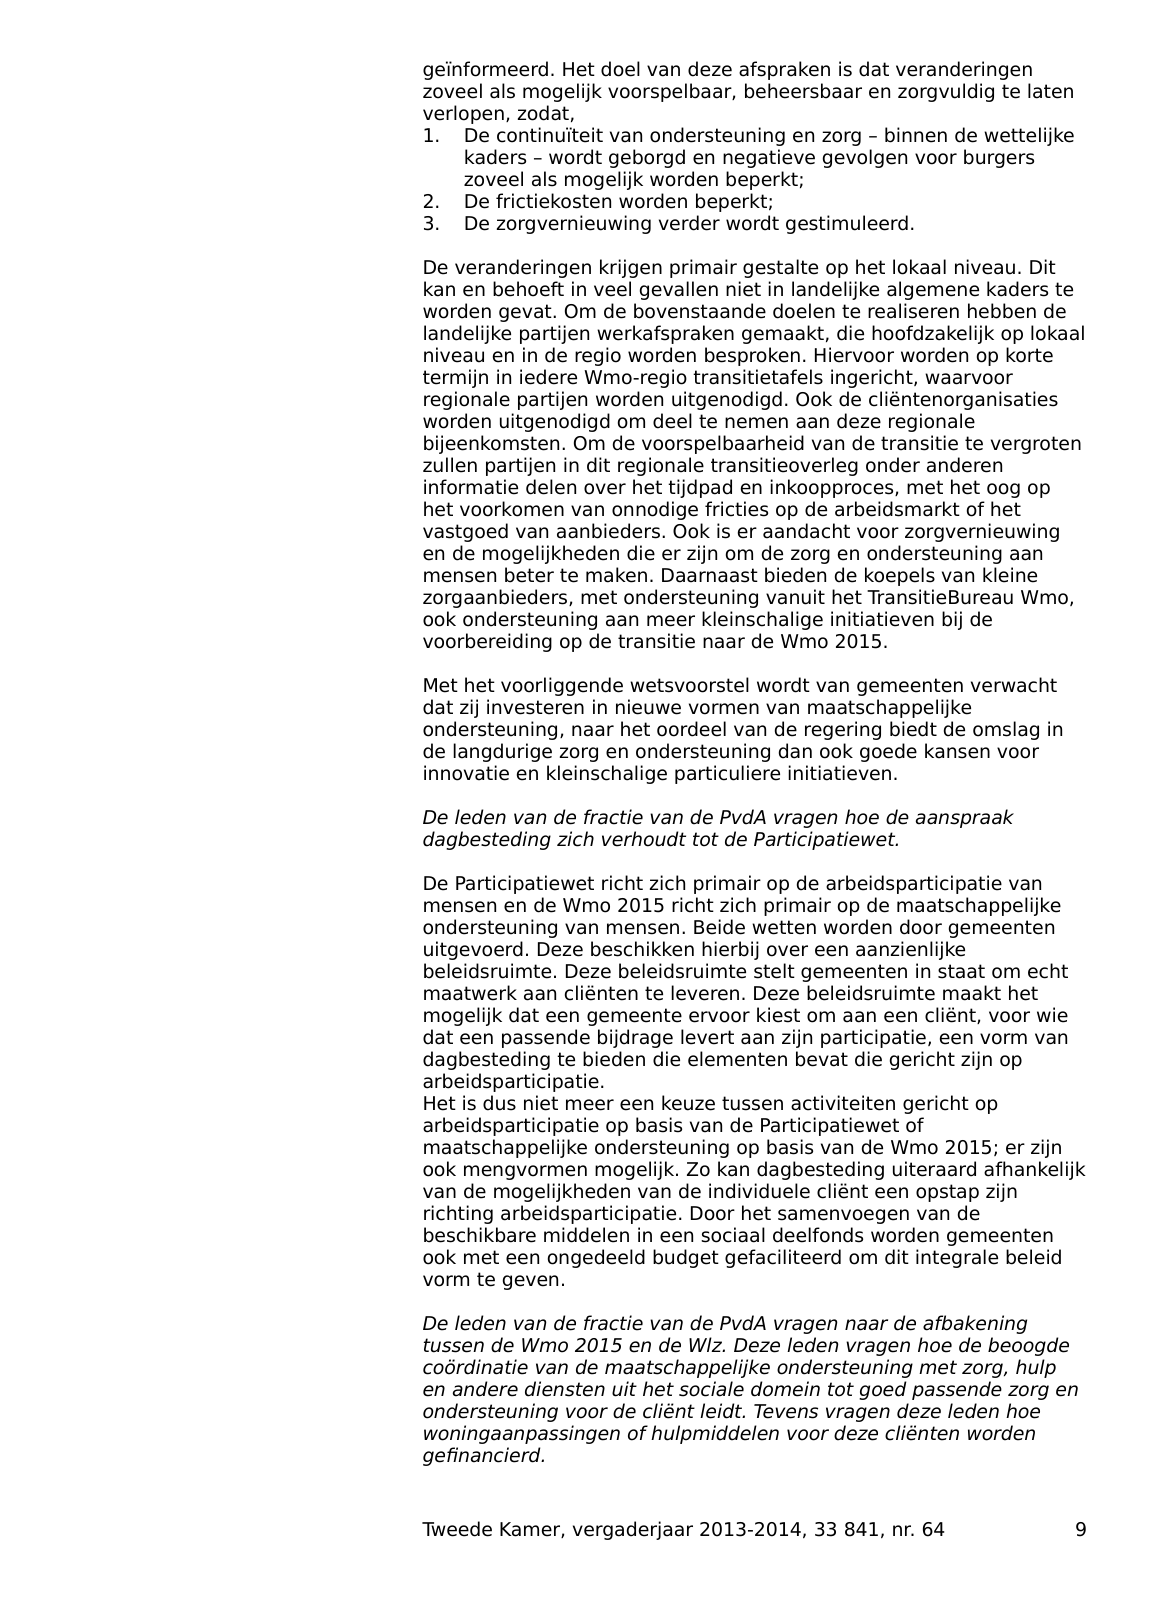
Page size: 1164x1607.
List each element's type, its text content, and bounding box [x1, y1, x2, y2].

text 1. De continuïteit van ondersteuning en zorg – binnen de wettelijke kaders – wordt geborgd en negatieve gevolgen voor burgers zoveel als mogelijk worden beperkt; [422, 125, 1087, 191]
text De leden van de fractie van de PvdA vragen naar de afbakening tussen de Wmo 2015 en de Wlz. Deze leden vragen hoe de beoogde coördinatie van de maatschappelijke ondersteuning met zorg, hulp en andere diensten uit het sociale domein tot goed passende zorg en ondersteuning voor de cliënt leidt. Tevens vragen deze leden hoe woningaanpassingen of hulpmiddelen voor deze cliënten worden gefinancierd. [422, 1313, 1087, 1467]
text De veranderingen krijgen primair gestalte op het lokaal niveau. Dit kan en behoeft in veel gevallen niet in landelijke algemene kaders te worden gevat. Om de bovenstaande doelen te realiseren hebben de landelijke partijen werkafspraken gemaakt, die hoofdzakelijk op lokaal niveau en in de regio worden besproken. Hiervoor worden op korte termijn in iedere Wmo-regio transitietafels ingericht, waarvoor regionale partijen worden uitgenodigd. Ook de cliëntenorganisaties worden uitgenodigd om deel te nemen aan deze regionale bijeenkomsten. Om de voorspelbaarheid van de transitie te vergroten zullen partijen in dit regionale transitieoverleg onder anderen informatie delen over het tijdpad en inkoopproces, met het oog op het voorkomen van onnodige fricties op de arbeidsmarkt of het vastgoed van aanbieders. Ook is er aandacht voor zorgvernieuwing en de mogelijkheden die er zijn om de zorg en ondersteuning aan mensen beter te maken. Daarnaast bieden de koepels van kleine zorgaanbieders, met ondersteuning vanuit het TransitieBureau Wmo, ook ondersteuning aan meer kleinschalige initiatieven bij de voorbereiding op de transitie naar de Wmo 2015. [422, 257, 1087, 653]
text De leden van de fractie van de PvdA vragen hoe de aanspraak dagbesteding zich verhoudt tot de Participatiewet. [422, 807, 1087, 851]
text geïnformeerd. Het doel van deze afspraken is dat veranderingen zoveel als mogelijk voorspelbaar, beheersbaar en zorgvuldig te laten verlopen, zodat, [422, 59, 1087, 125]
text Het is dus niet meer een keuze tussen activiteiten gericht op arbeidsparticipatie op basis van de Participatiewet of maatschappelijke ondersteuning op basis van de Wmo 2015; er zijn ook mengvormen mogelijk. Zo kan dagbesteding uiteraard afhankelijk van de mogelijkheden van de individuele cliënt een opstap zijn richting arbeidsparticipatie. Door het samenvoegen van de beschikbare middelen in een sociaal deelfonds worden gemeenten ook met een ongedeeld budget gefaciliteerd om dit integrale beleid vorm te geven. [422, 1093, 1087, 1291]
text 2. De frictiekosten worden beperkt; [422, 191, 1087, 213]
text 3. De zorgvernieuwing verder wordt gestimuleerd. [422, 213, 1087, 235]
text De Participatiewet richt zich primair op de arbeidsparticipatie van mensen en de Wmo 2015 richt zich primair op de maatschappelijke ondersteuning van mensen. Beide wetten worden door gemeenten uitgevoerd. Deze beschikken hierbij over een aanzienlijke beleidsruimte. Deze beleidsruimte stelt gemeenten in staat om echt maatwerk aan cliënten te leveren. Deze beleidsruimte maakt het mogelijk dat een gemeente ervoor kiest om aan een cliënt, voor wie dat een passende bijdrage levert aan zijn participatie, een vorm van dagbesteding te bieden die elementen bevat die gericht zijn op arbeidsparticipatie. [422, 873, 1087, 1093]
text Met het voorliggende wetsvoorstel wordt van gemeenten verwacht dat zij investeren in nieuwe vormen van maatschappelijke ondersteuning, naar het oordeel van de regering biedt de omslag in de langdurige zorg en ondersteuning dan ook goede kansen voor innovatie en kleinschalige particuliere initiatieven. [422, 675, 1087, 785]
